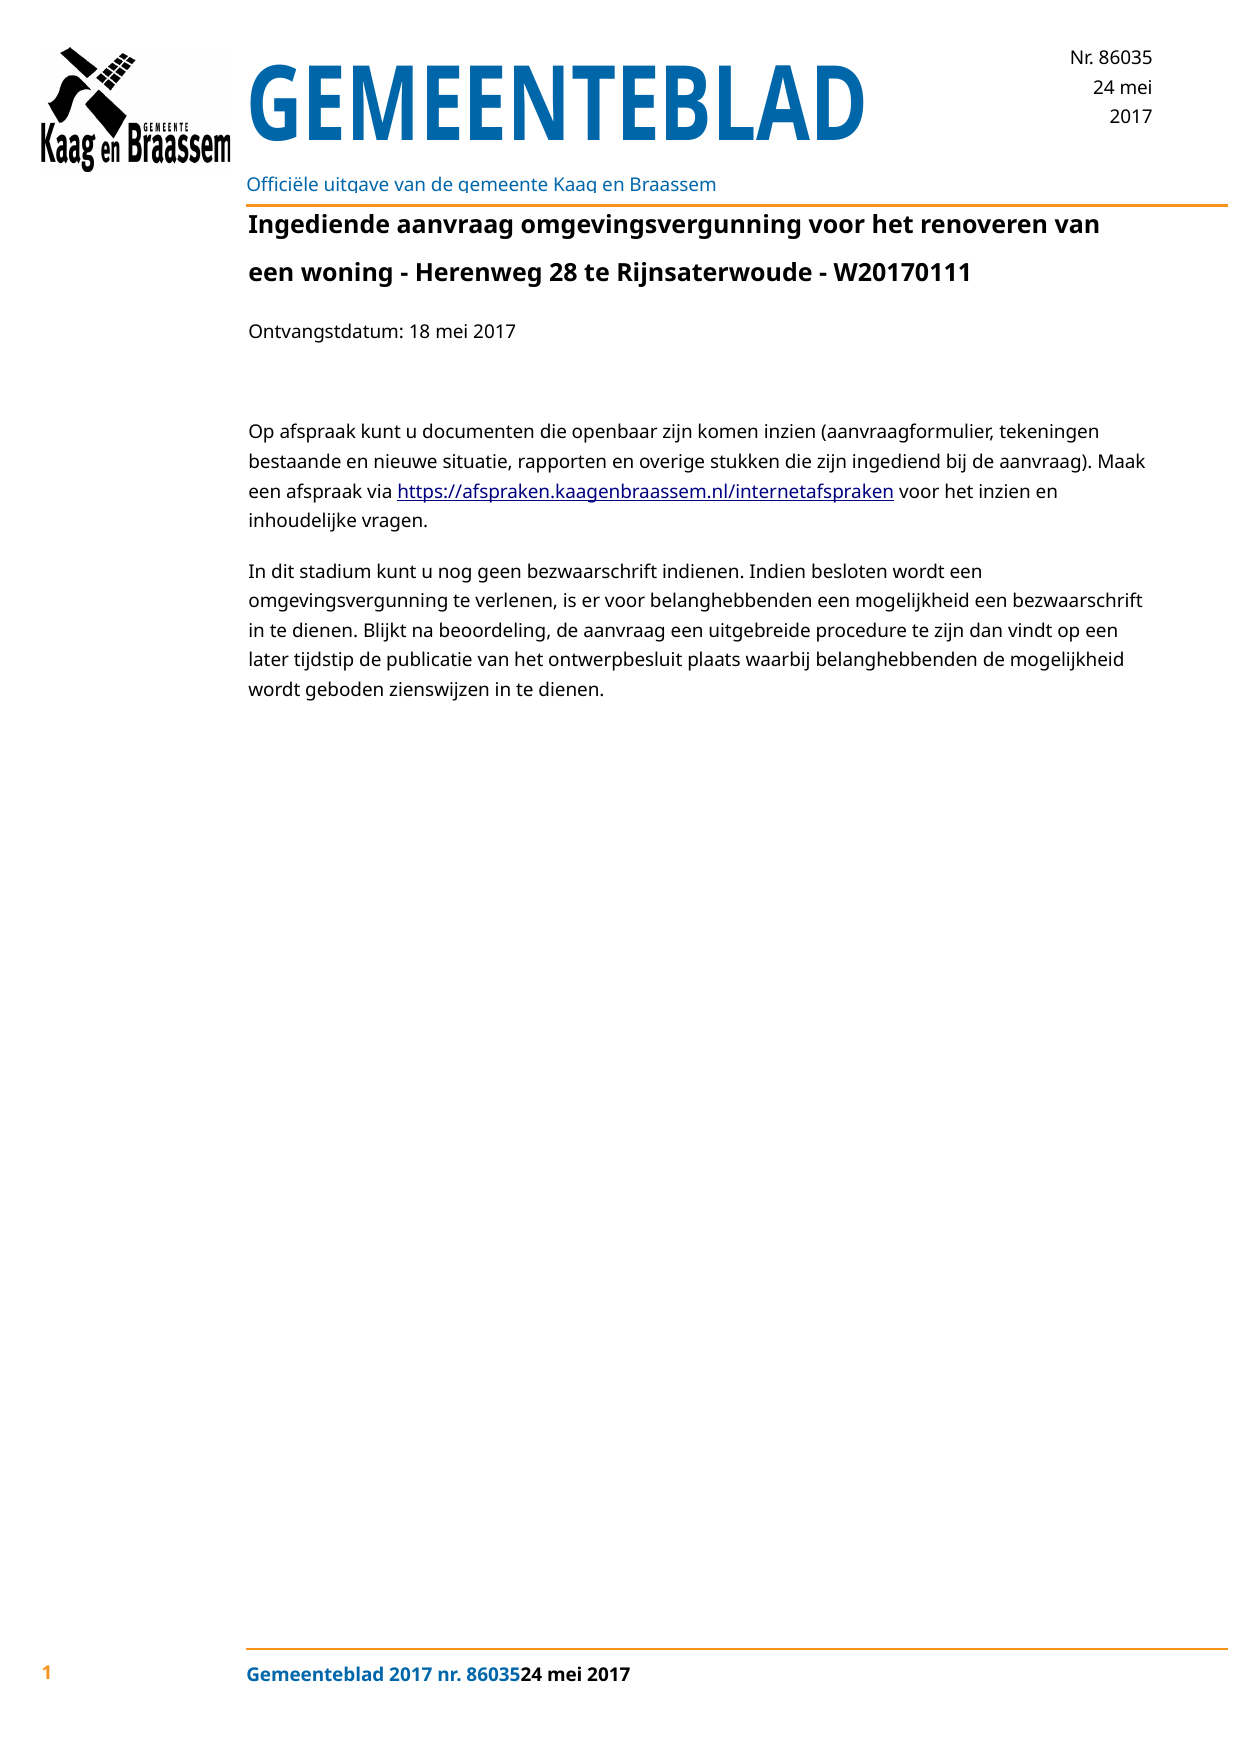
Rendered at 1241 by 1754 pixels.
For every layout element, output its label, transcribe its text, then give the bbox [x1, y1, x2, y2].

text Op afspraak kunt u documenten die openbaar zijn komen inzien (aanvraagformulier, tekeningen bestaande en nieuwe situatie, rapporten en overige stukken die zijn ingediend bij de aanvraag). Maak een afspraak via https://afspraken.kaagenbraassem.nl/internetafspraken voor het inzien en inhoudelijke vragen. [248, 419, 1152, 533]
picture [41, 47, 231, 172]
text In dit stadium kunt u nog geen bezwaarschrift indienen. Indien besloten wordt een omgevingsvergunning te verlenen, is er voor belanghebbenden een mogelijkheid een bezwaarschrift in te dienen. Blijkt na beoordeling, de aanvraag een uitgebreide procedure te zijn dan vindt op een later tijdstip de publicatie van het ontwerpbesluit plaats waarbij belanghebbenden de mogelijkheid wordt geboden zienswijzen in te dienen. [248, 558, 1152, 702]
text Ingediende aanvraag omgevingsvergunning voor het renoveren van een woning - Herenweg 28 te Rijnsaterwoude - W20170111 [248, 207, 1152, 288]
text Ontvangstdatum: 18 mei 2017 [248, 318, 1152, 344]
